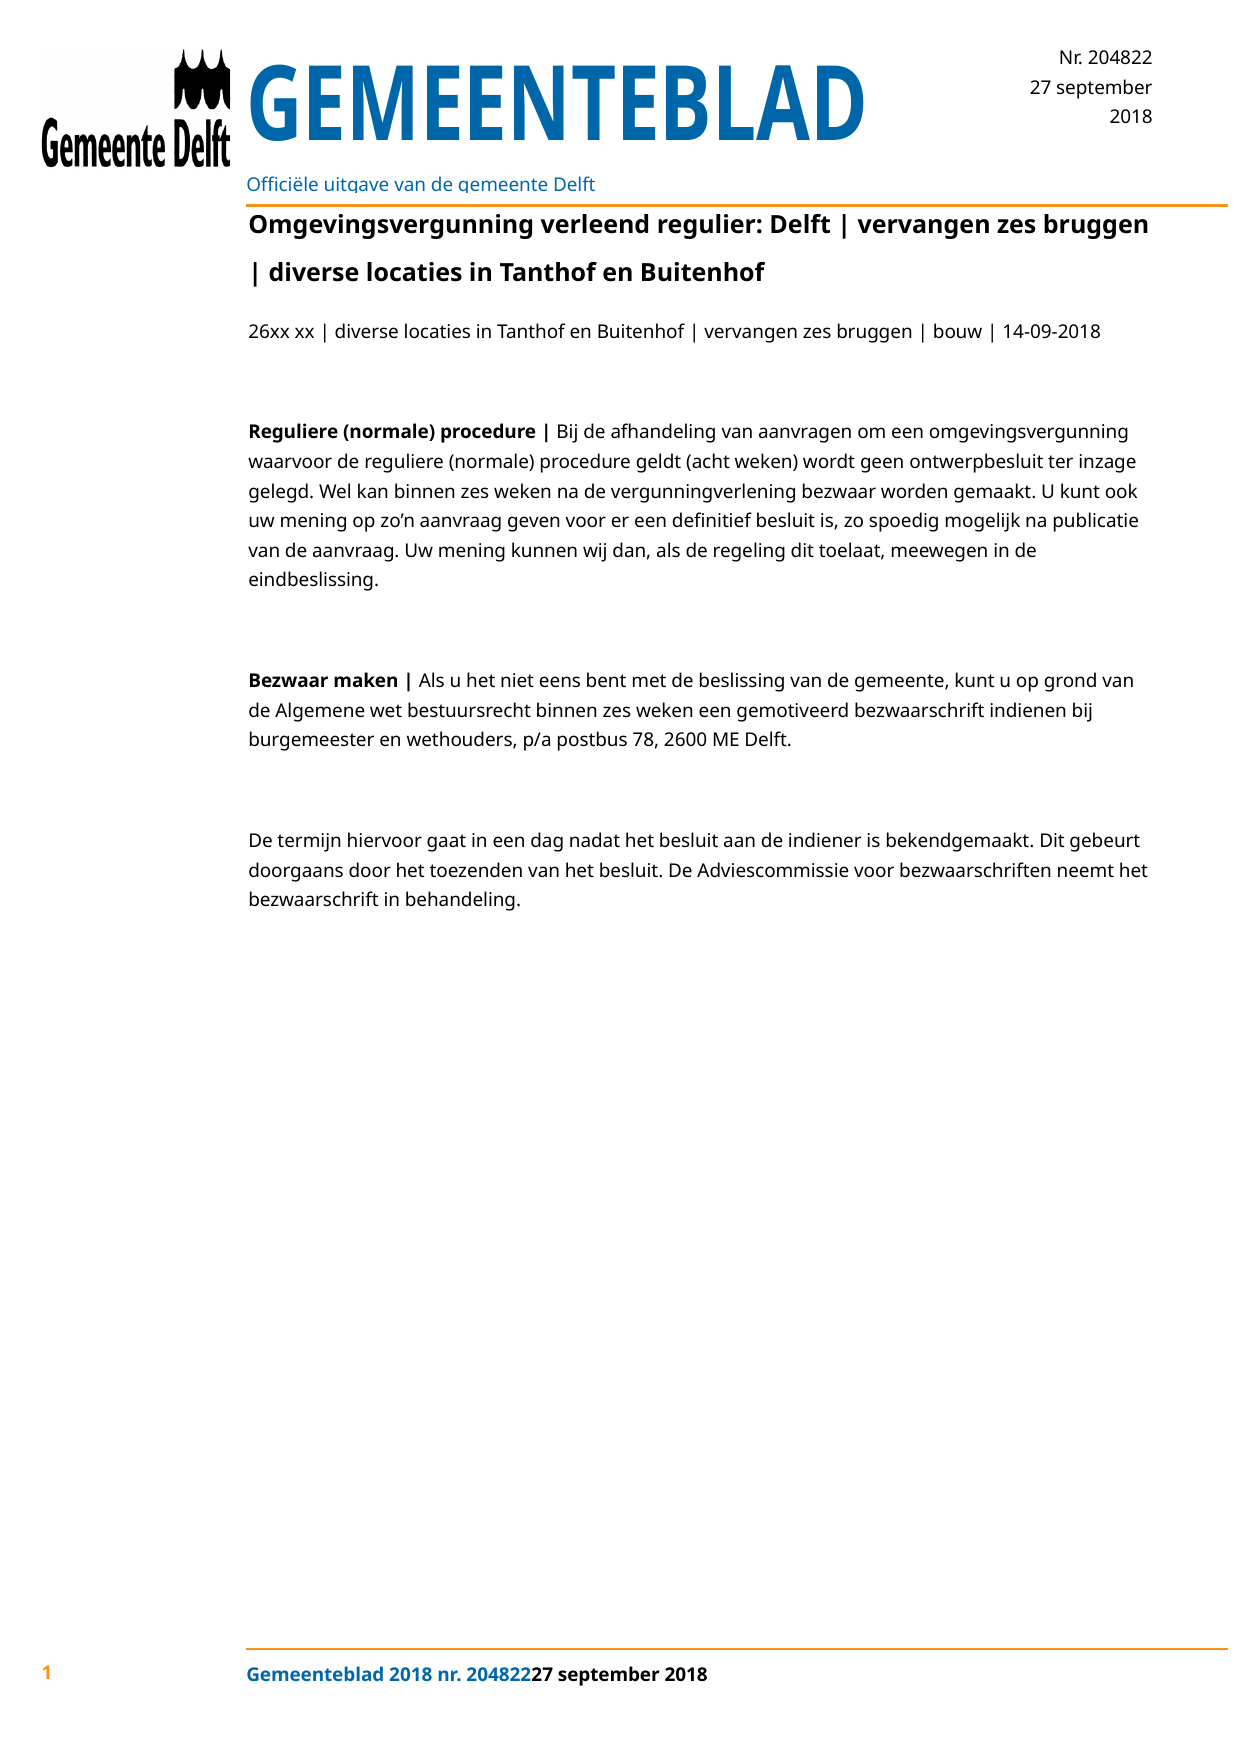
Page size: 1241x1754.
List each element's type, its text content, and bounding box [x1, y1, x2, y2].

text 26xx xx | diverse locaties in Tanthof en Buitenhof | vervangen zes bruggen | bouw | 14-09-2018 [248, 318, 1152, 344]
text Omgevingsvergunning verleend regulier: Delft | vervangen zes bruggen | diverse locaties in Tanthof en Buitenhof [248, 207, 1152, 288]
text De termijn hiervoor gaat in een dag nadat het besluit aan de indiener is bekendgemaakt. Dit gebeurt doorgaans door het toezenden van het besluit. De Adviescommissie voor bezwaarschriften neemt het bezwaarschrift in behandeling. [248, 827, 1152, 912]
text Bezwaar maken | Als u het niet eens bent met de beslissing van de gemeente, kunt u op grond van de Algemene wet bestuursrecht binnen zes weken een gemotiveerd bezwaarschrift indienen bij burgemeester en wethouders, p/a postbus 78, 2600 ME Delft. [248, 667, 1152, 752]
text Reguliere (normale) procedure | Bij de afhandeling van aanvragen om een omgevingsvergunning waarvoor de reguliere (normale) procedure geldt (acht weken) wordt geen ontwerpbesluit ter inzage gelegd. Wel kan binnen zes weken na de vergunningverlening bezwaar worden gemaakt. U kunt ook uw mening op zo’n aanvraag geven voor er een definitief besluit is, zo spoedig mogelijk na publicatie van de aanvraag. Uw mening kunnen wij dan, als de regeling dit toelaat, meewegen in de eindbeslissing. [248, 419, 1152, 592]
picture [41, 47, 231, 172]
